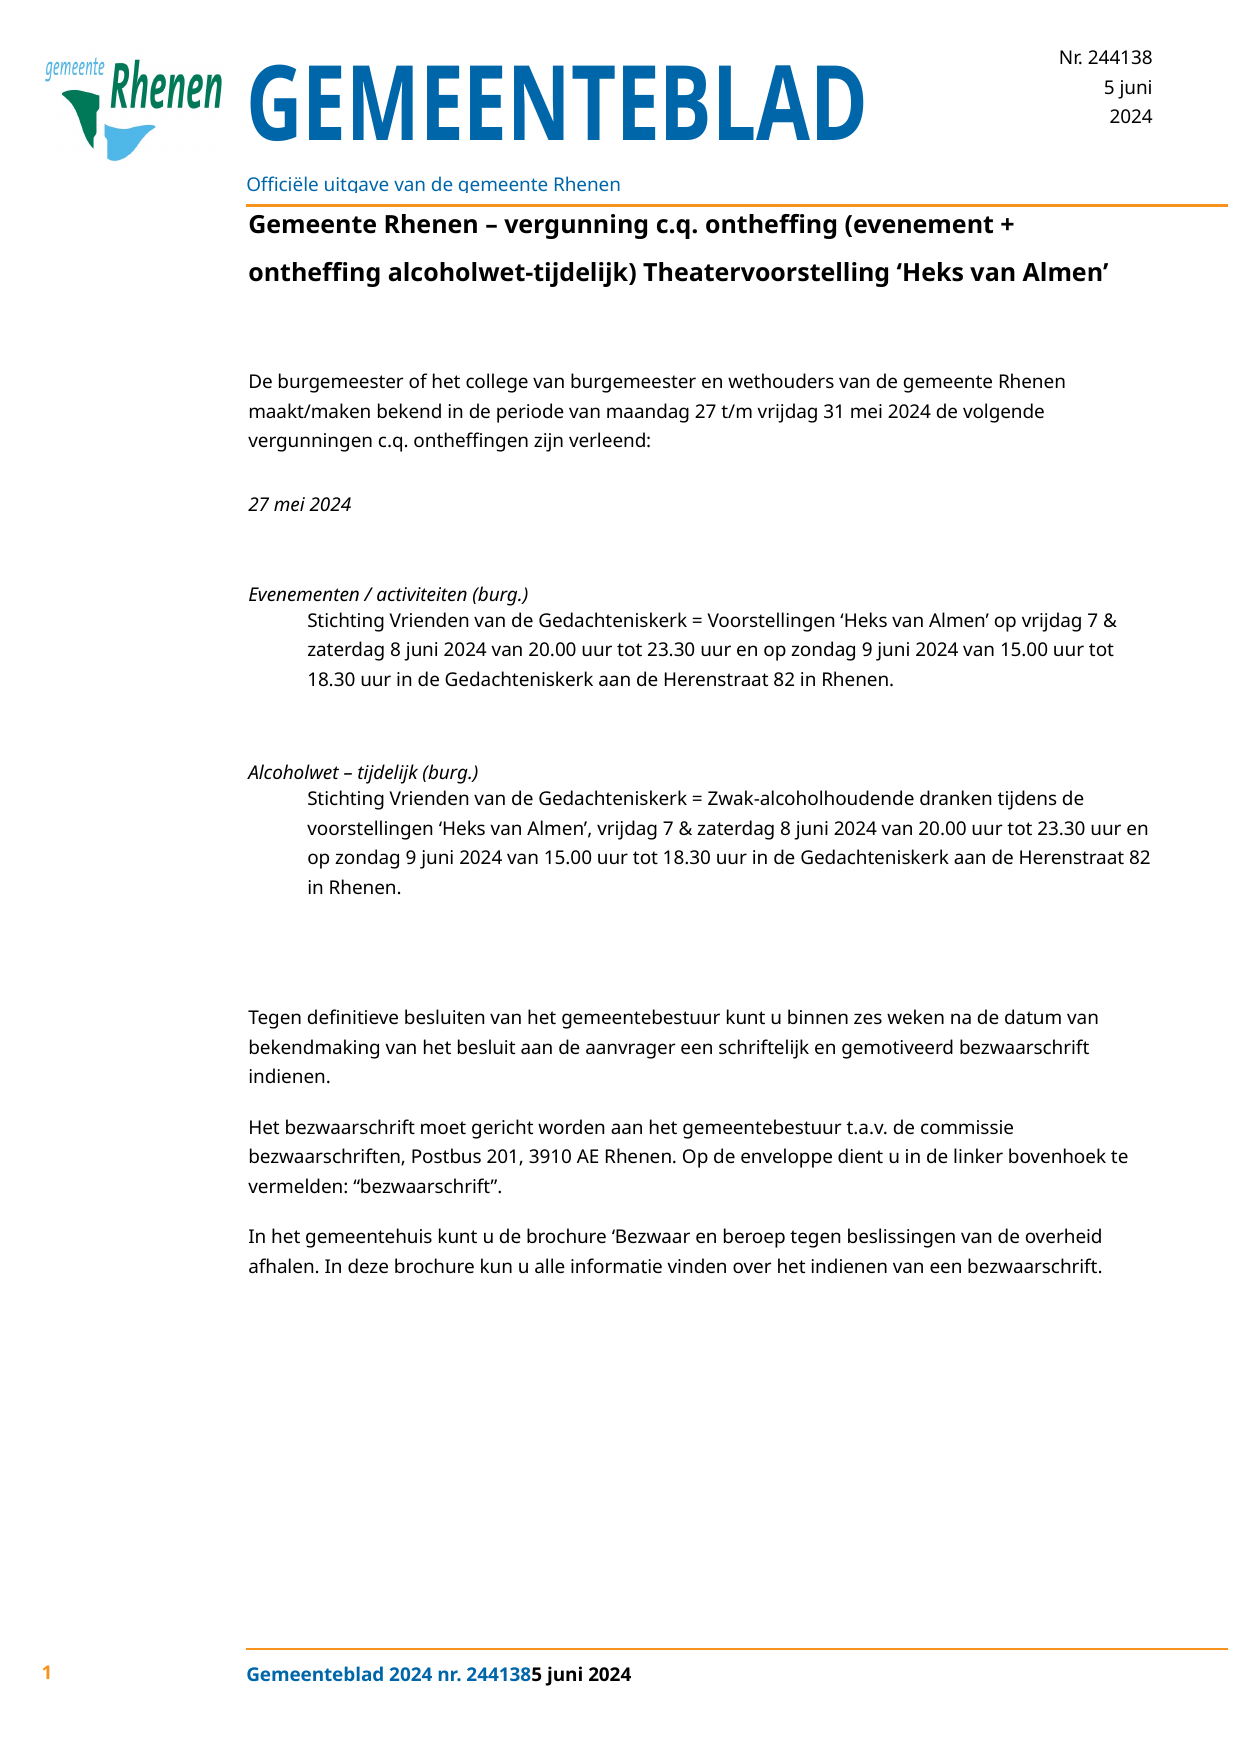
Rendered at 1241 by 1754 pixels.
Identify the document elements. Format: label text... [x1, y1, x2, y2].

text De burgemeester of het college van burgemeester en wethouders van de gemeente Rhenen maakt/maken bekend in de periode van maandag 27 t/m vrijdag 31 mei 2024 de volgende vergunningen c.q. ontheffingen zijn verleend: [248, 368, 1152, 453]
text Het bezwaarschrift moet gericht worden aan het gemeentebestuur t.a.v. de commissie bezwaarschriften, Postbus 201, 3910 AE Rhenen. Op de enveloppe dient u in de linker bovenhoek te vermelden: “bezwaarschrift”. [248, 1114, 1152, 1199]
text Evenementen / activiteiten (burg.) [248, 581, 1152, 607]
text Gemeente Rhenen – vergunning c.q. ontheffing (evenement + ontheffing alcoholwet-tijdelijk) Theatervoorstelling ‘Heks van Almen’ [248, 207, 1152, 288]
text 27 mei 2024 [248, 491, 1152, 517]
list Stichting Vrienden van de Gedachteniskerk = Voorstellingen ‘Heks van Almen’ op vrijdag 7 & zaterdag 8 juni 2024 van 20.00 uur tot 23.30 uur en op zondag 9 juni 2024 van 15.00 uur tot 18.30 uur in de Gedachteniskerk aan de Herenstraat 82 in Rhenen. [248, 607, 1152, 692]
text Alcoholwet – tijdelijk (burg.) [248, 759, 1152, 785]
picture [41, 47, 231, 172]
text Tegen definitieve besluiten van het gemeentebestuur kunt u binnen zes weken na de datum van bekendmaking van het besluit aan de aanvrager een schriftelijk en gemotiveerd bezwaarschrift indienen. [248, 1004, 1152, 1089]
list Stichting Vrienden van de Gedachteniskerk = Zwak-alcoholhoudende dranken tijdens de voorstellingen ‘Heks van Almen’, vrijdag 7 & zaterdag 8 juni 2024 van 20.00 uur tot 23.30 uur en op zondag 9 juni 2024 van 15.00 uur tot 18.30 uur in de Gedachteniskerk aan de Herenstraat 82 in Rhenen. [248, 785, 1152, 900]
text In het gemeentehuis kunt u de brochure ‘Bezwaar en beroep tegen beslissingen van de overheid afhalen. In deze brochure kun u alle informatie vinden over het indienen van een bezwaarschrift. [248, 1224, 1152, 1279]
